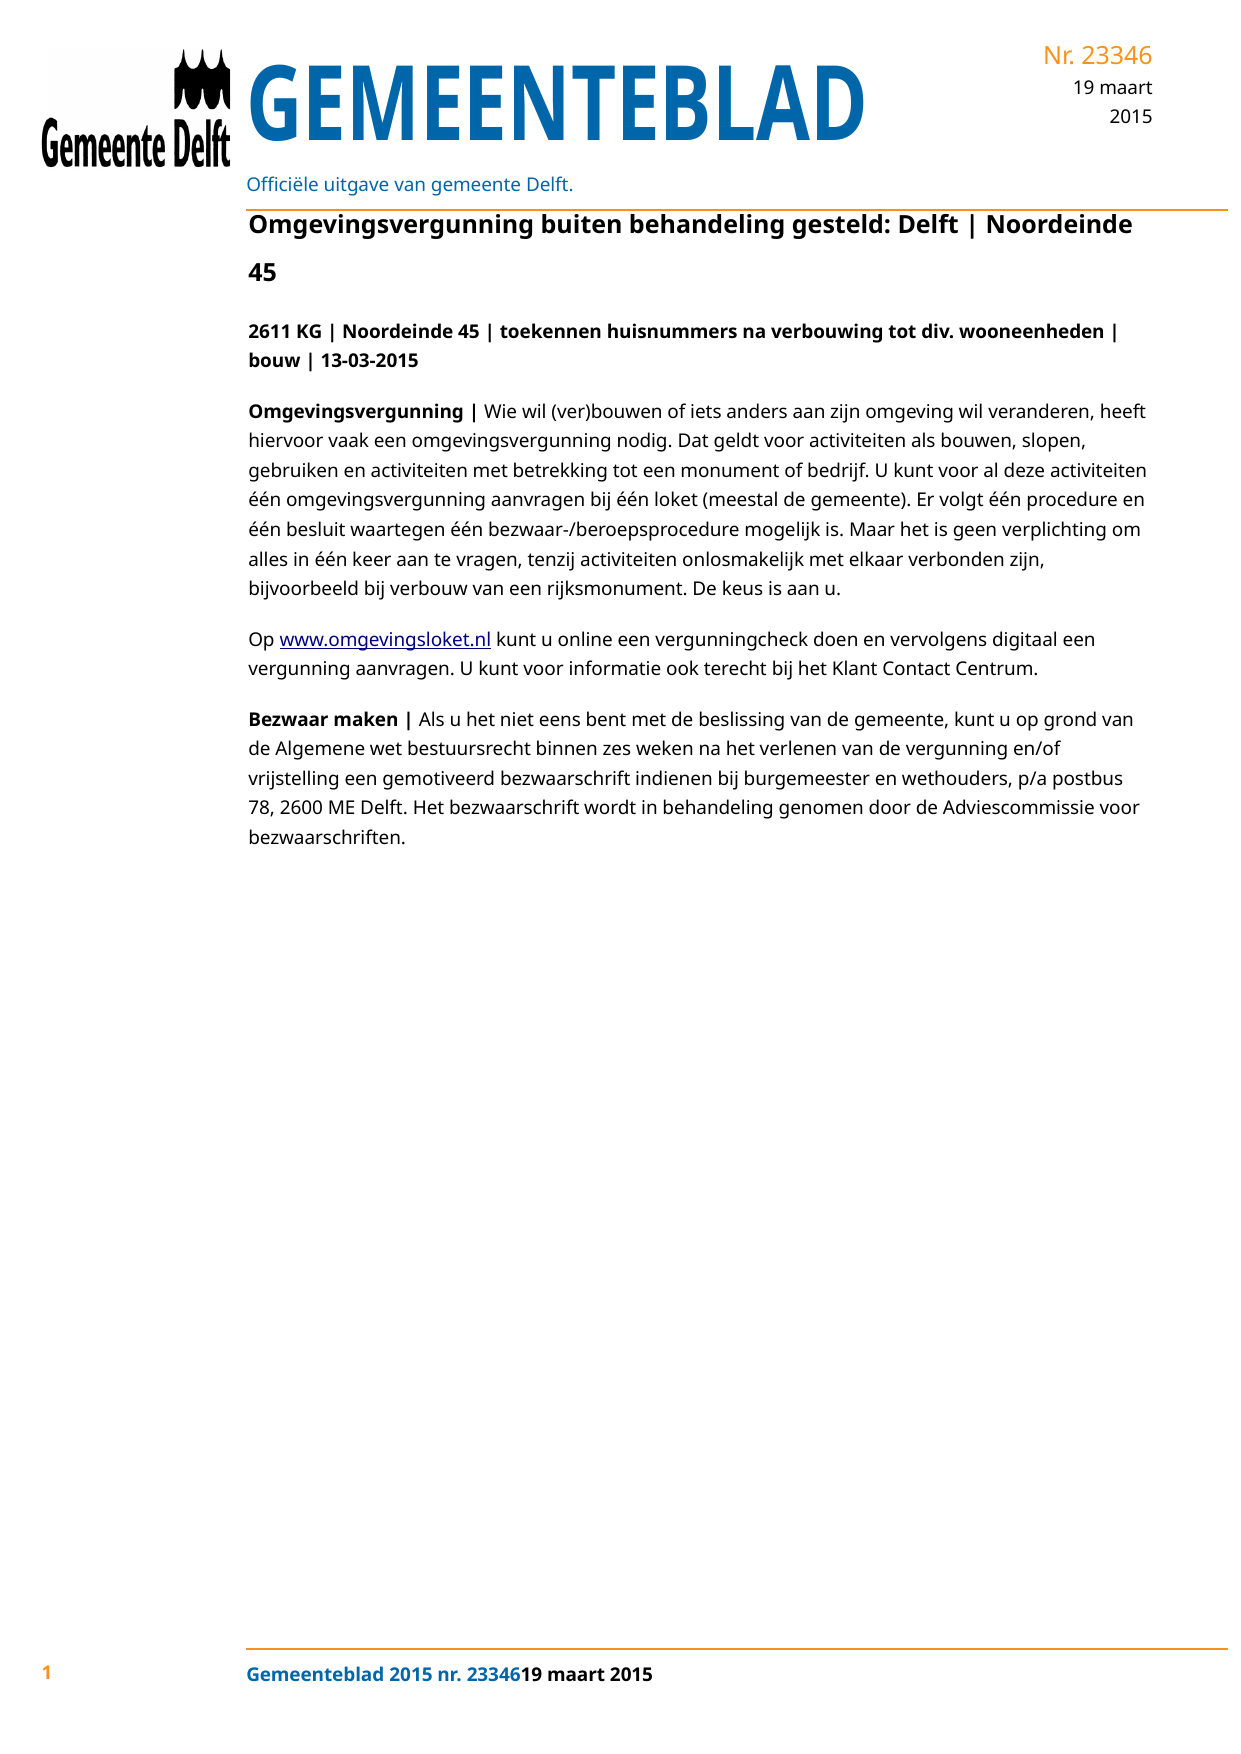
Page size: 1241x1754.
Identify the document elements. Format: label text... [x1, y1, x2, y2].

picture [41, 47, 231, 172]
text Omgevingsvergunning buiten behandeling gesteld: Delft | Noordeinde 45 [248, 211, 1152, 288]
text Omgevingsvergunning | Wie wil (ver)bouwen of iets anders aan zijn omgeving wil veranderen, heeft hiervoor vaak een omgevingsvergunning nodig. Dat geldt voor activiteiten als bouwen, slopen, gebruiken en activiteiten met betrekking tot een monument of bedrijf. U kunt voor al deze activiteiten één omgevingsvergunning aanvragen bij één loket (meestal de gemeente). Er volgt één procedure en één besluit waartegen één bezwaar-/beroepsprocedure mogelijk is. Maar het is geen verplichting om alles in één keer aan te vragen, tenzij activiteiten onlosmakelijk met elkaar verbonden zijn, bijvoorbeeld bij verbouw van een rijksmonument. De keus is aan u. [248, 398, 1152, 601]
text 2611 KG | Noordeinde 45 | toekennen huisnummers na verbouwing tot div. wooneenheden | bouw | 13-03-2015 [248, 318, 1152, 373]
text Bezwaar maken | Als u het niet eens bent met de beslissing van de gemeente, kunt u op grond van de Algemene wet bestuursrecht binnen zes weken na het verlenen van de vergunning en/of vrijstelling een gemotiveerd bezwaarschrift indienen bij burgemeester en wethouders, p/a postbus 78, 2600 ME Delft. Het bezwaarschrift wordt in behandeling genomen door de Adviescommissie voor bezwaarschriften. [248, 706, 1152, 850]
text Op www.omgevingsloket.nl kunt u online een vergunningcheck doen en vervolgens digitaal een vergunning aanvragen. U kunt voor informatie ook terecht bij het Klant Contact Centrum. [248, 626, 1152, 681]
